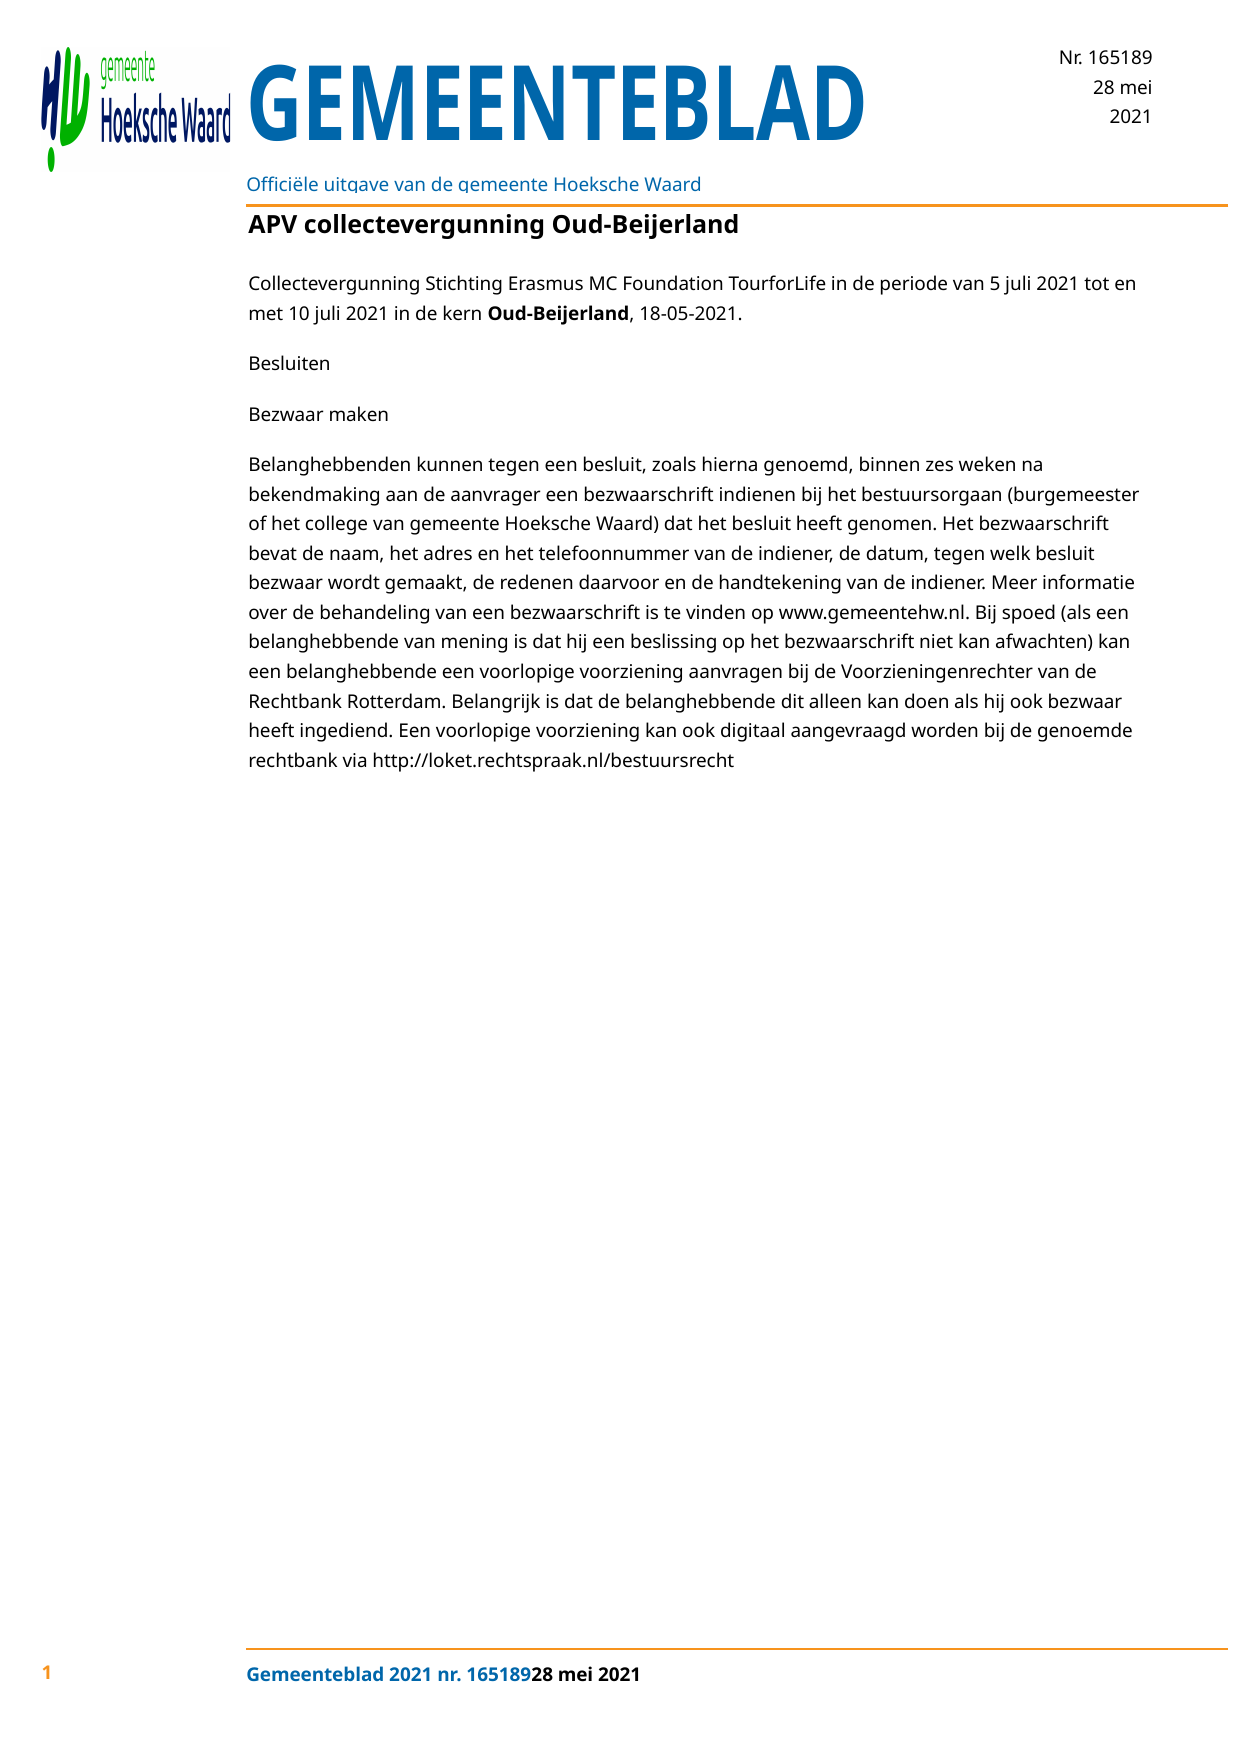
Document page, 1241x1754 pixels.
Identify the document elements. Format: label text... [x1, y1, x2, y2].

text APV collectevergunning Oud-Beijerland [248, 207, 1152, 241]
text Collectevergunning Stichting Erasmus MC Foundation TourforLife in de periode van 5 juli 2021 tot en met 10 juli 2021 in de kern Oud-Beijerland, 18-05-2021. [248, 270, 1152, 326]
text Bezwaar maken [248, 401, 1152, 426]
text Besluiten [248, 350, 1152, 376]
text Belanghebbenden kunnen tegen een besluit, zoals hierna genoemd, binnen zes weken na bekendmaking aan de aanvrager een bezwaarschrift indienen bij het bestuursorgaan (burgemeester of het college van gemeente Hoeksche Waard) dat het besluit heeft genomen. Het bezwaarschrift bevat de naam, het adres en het telefoonnummer van de indiener, de datum, tegen welk besluit bezwaar wordt gemaakt, de redenen daarvoor en de handtekening van de indiener. Meer informatie over de behandeling van een bezwaarschrift is te vinden op www.gemeentehw.nl. Bij spoed (als een belanghebbende van mening is dat hij een beslissing op het bezwaarschrift niet kan afwachten) kan een belanghebbende een voorlopige voorziening aanvragen bij de Voorzieningenrechter van de Rechtbank Rotterdam. Belangrijk is dat de belanghebbende dit alleen kan doen als hij ook bezwaar heeft ingediend. Een voorlopige voorziening kan ook digitaal aangevraagd worden bij de genoemde rechtbank via http://loket.rechtspraak.nl/bestuursrecht [248, 451, 1152, 773]
picture [41, 47, 231, 172]
